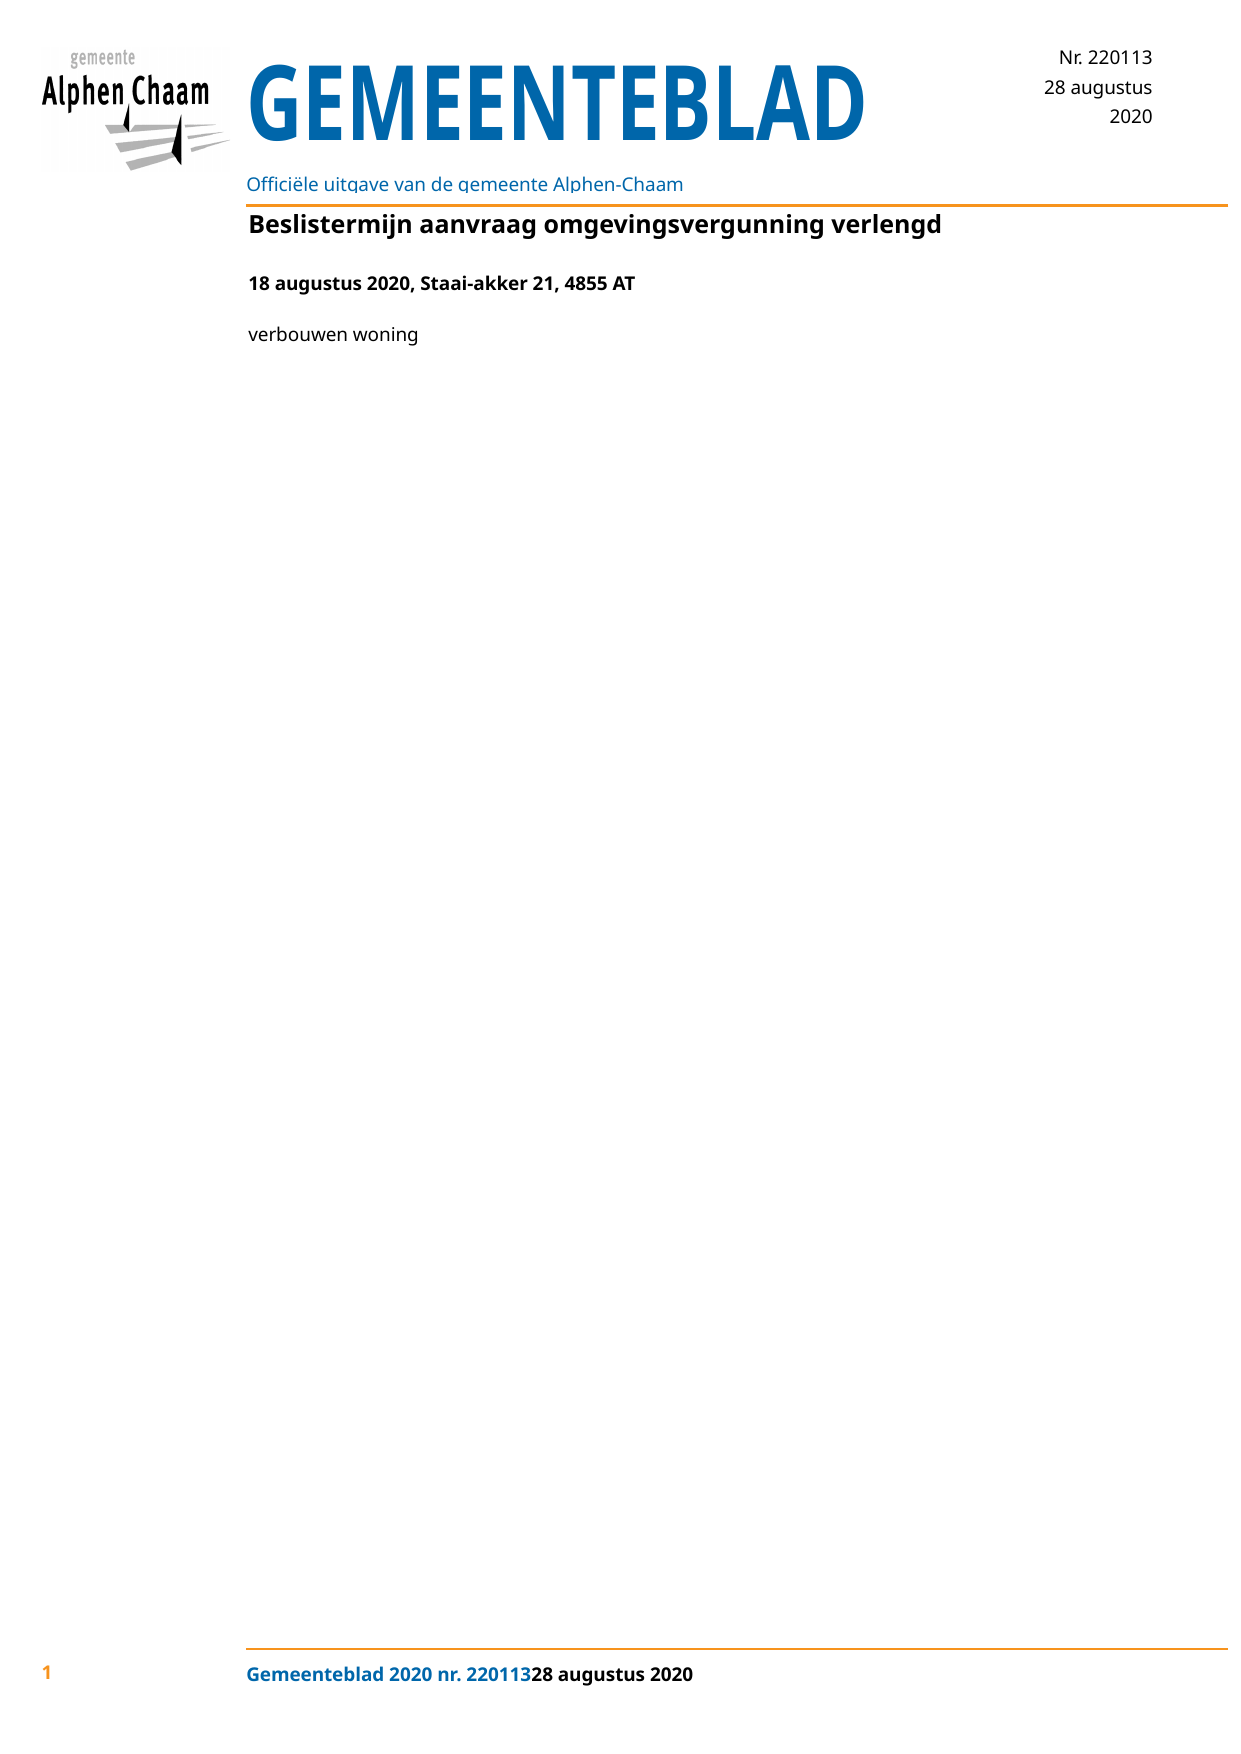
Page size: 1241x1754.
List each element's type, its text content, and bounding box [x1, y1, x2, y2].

text 18 augustus 2020, Staai-akker 21, 4855 AT [248, 270, 1152, 296]
text Beslistermijn aanvraag omgevingsvergunning verlengd [248, 207, 1152, 241]
picture [41, 47, 231, 172]
text verbouwen woning [248, 321, 1152, 346]
